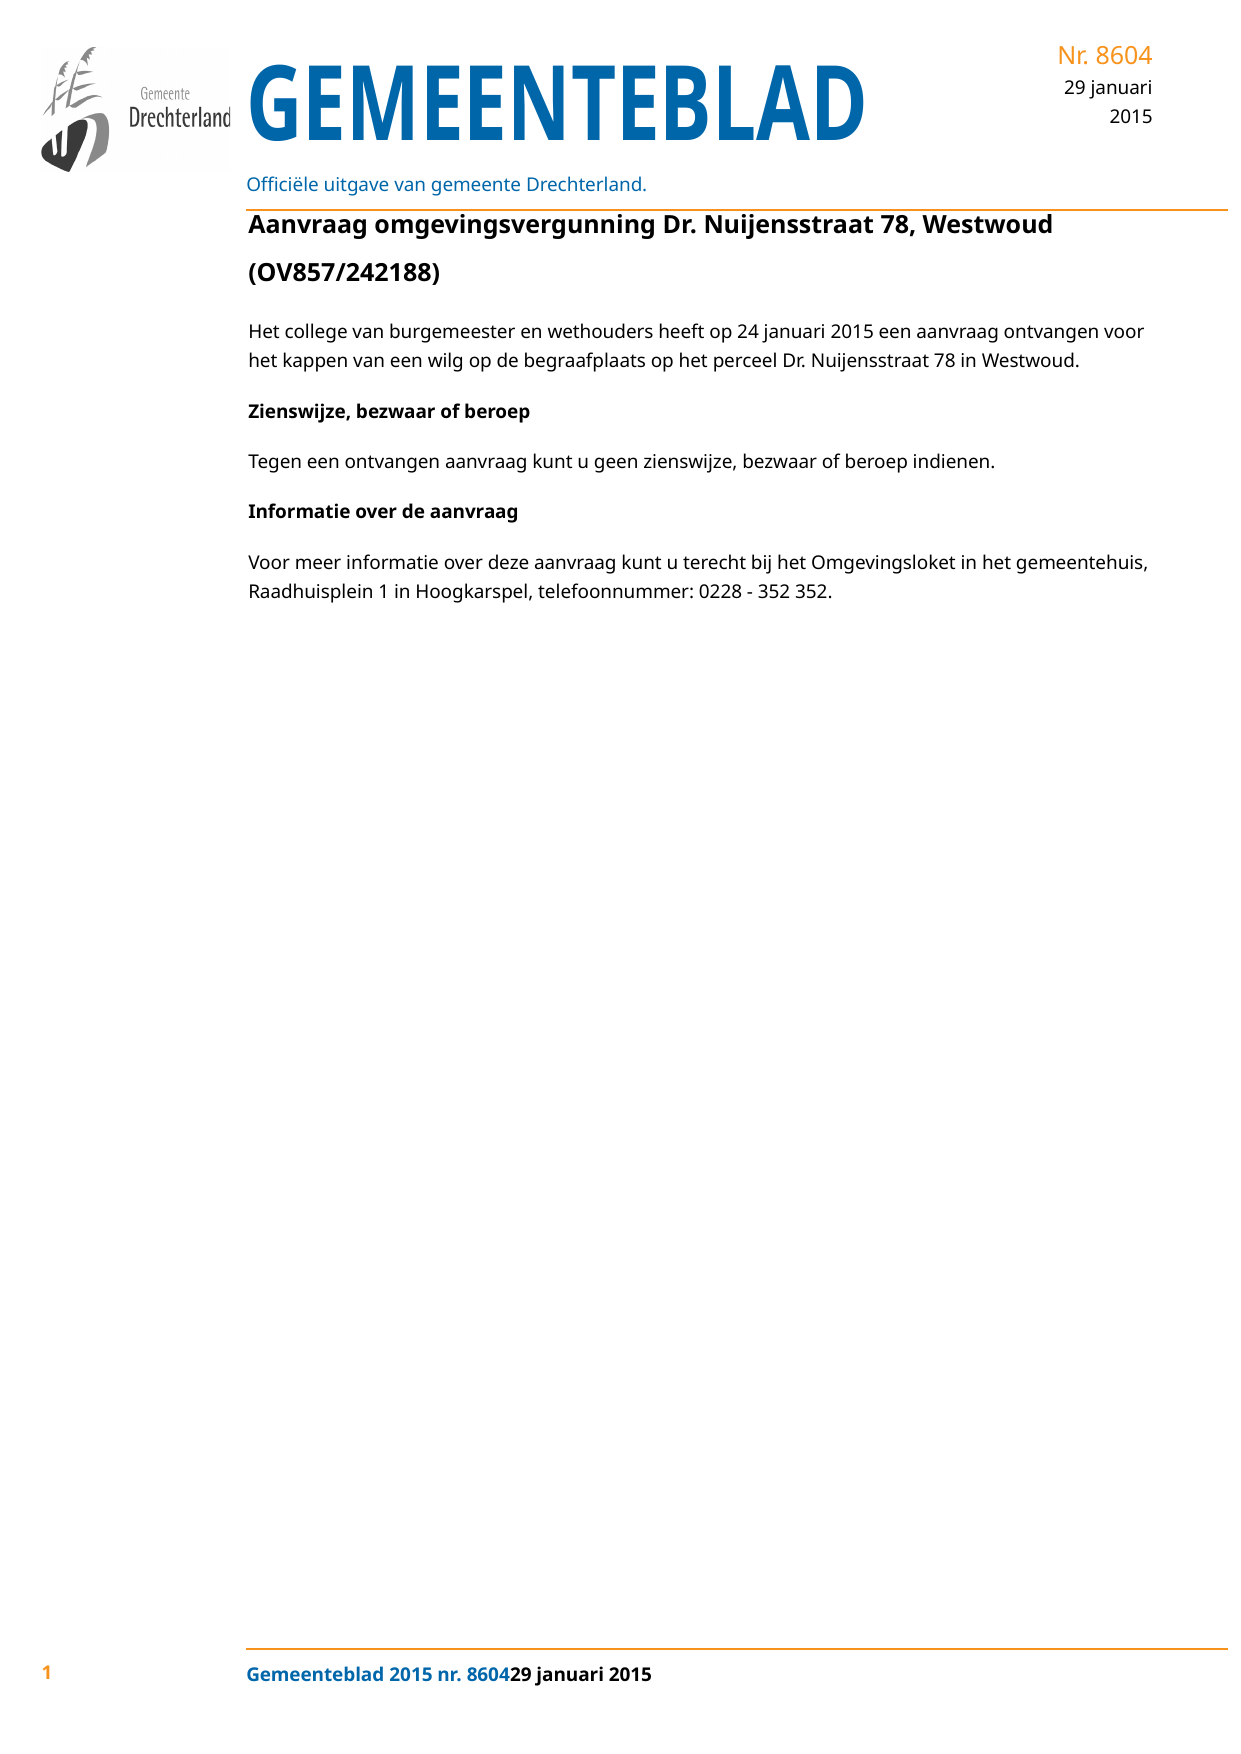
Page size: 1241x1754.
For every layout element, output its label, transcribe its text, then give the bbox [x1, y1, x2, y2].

picture [41, 47, 231, 172]
text Informatie over de aanvraag [248, 499, 1152, 524]
text Aanvraag omgevingsvergunning Dr. Nuijensstraat 78, Westwoud (OV857/242188) [248, 211, 1152, 288]
text Tegen een ontvangen aanvraag kunt u geen zienswijze, bezwaar of beroep indienen. [248, 448, 1152, 474]
text Het college van burgemeester en wethouders heeft op 24 januari 2015 een aanvraag ontvangen voor het kappen van een wilg op de begraafplaats op het perceel Dr. Nuijensstraat 78 in Westwoud. [248, 318, 1152, 373]
text Zienswijze, bezwaar of beroep [248, 398, 1152, 424]
text Voor meer informatie over deze aanvraag kunt u terecht bij het Omgevingsloket in het gemeentehuis, Raadhuisplein 1 in Hoogkarspel, telefoonnummer: 0228 - 352 352. [248, 549, 1152, 604]
